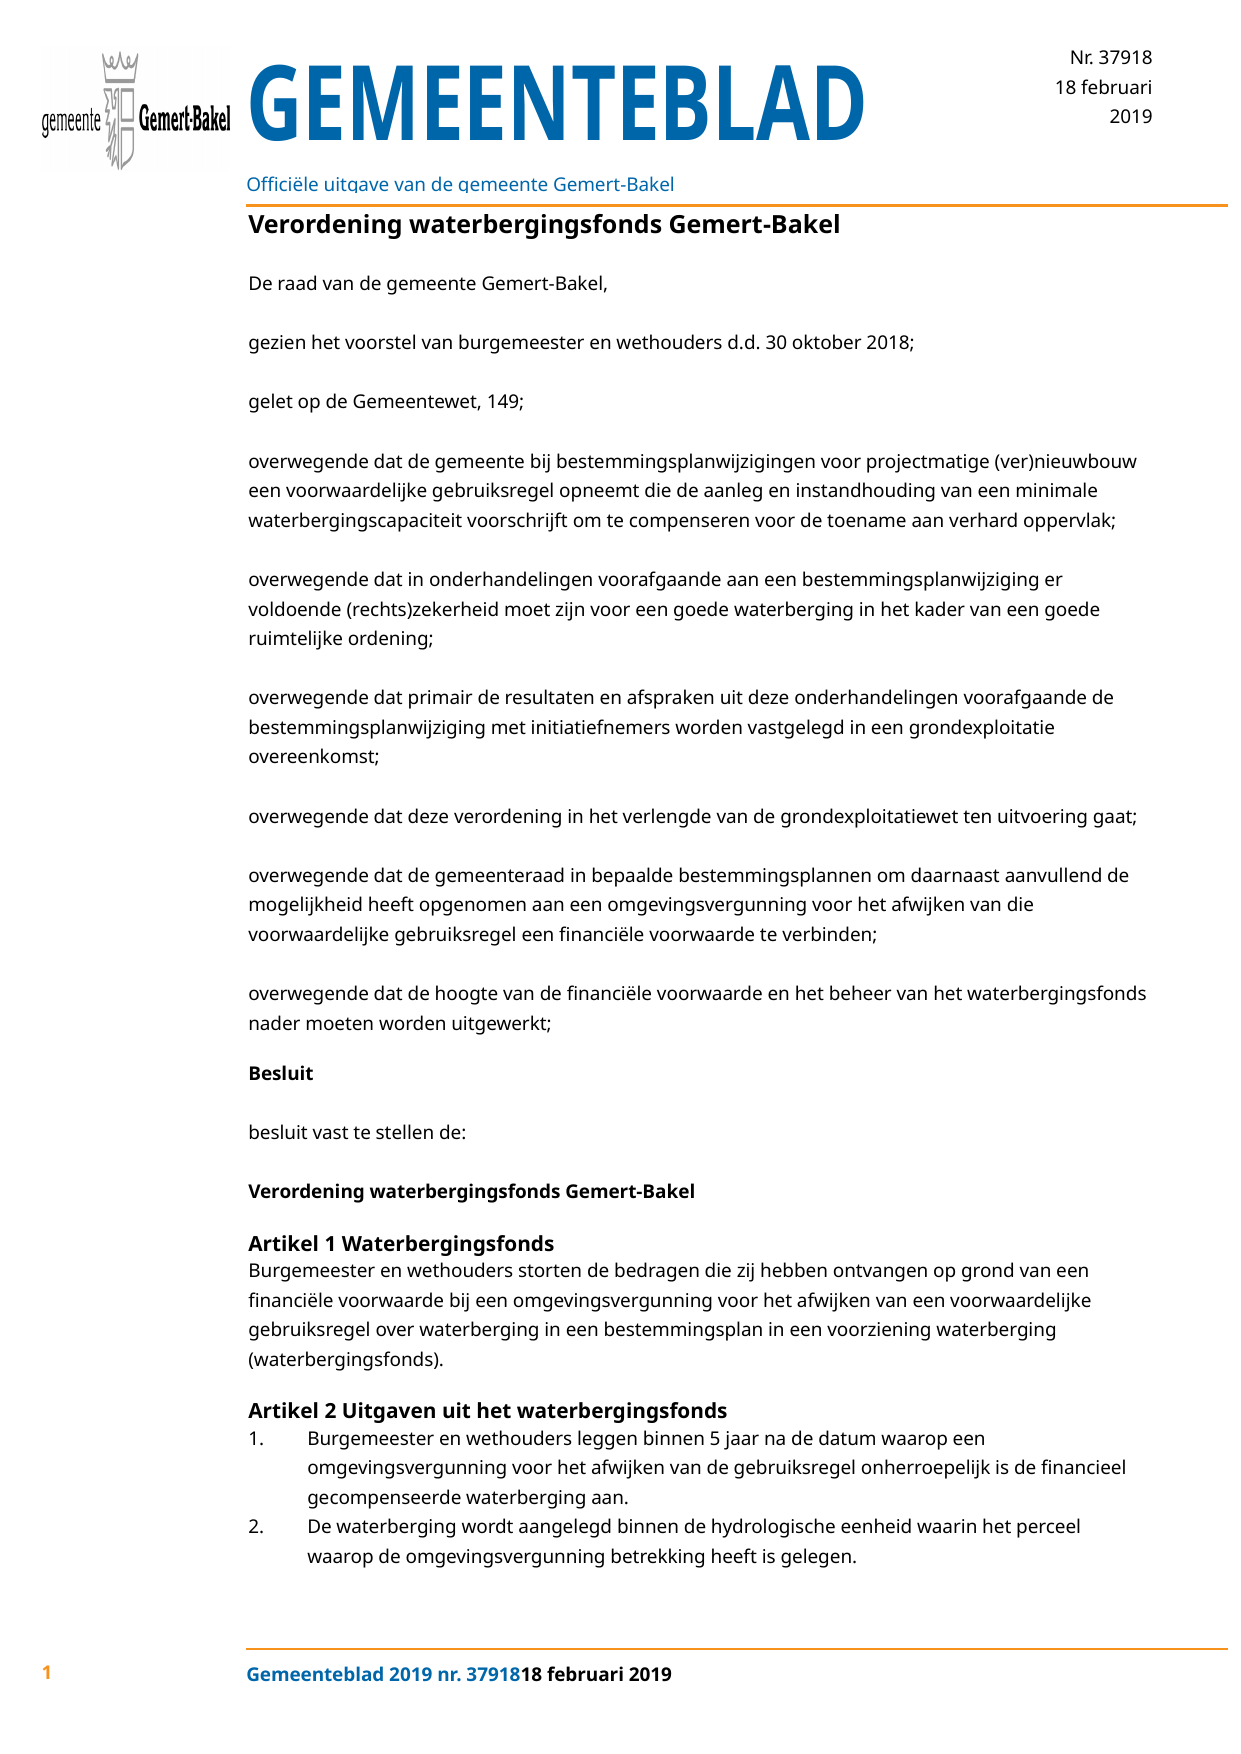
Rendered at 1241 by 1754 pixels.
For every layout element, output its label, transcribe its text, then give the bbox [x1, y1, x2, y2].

text gelet op de Gemeentewet, 149; [248, 389, 1152, 414]
list Burgemeester en wethouders leggen binnen 5 jaar na de datum waarop een omgevingsvergunning voor het afwijken van de gebruiksregel onherroepelijk is de financieel gecompenseerde waterberging aan. [248, 1425, 1152, 1510]
text gezien het voorstel van burgemeester en wethouders d.d. 30 oktober 2018; [248, 329, 1152, 355]
text overwegende dat de hoogte van de financiële voorwaarde en het beheer van het waterbergingsfonds nader moeten worden uitgewerkt; [248, 980, 1152, 1036]
text Artikel 2 Uitgaven uit het waterbergingsfonds [248, 1397, 1152, 1425]
list De waterberging wordt aangelegd binnen de hydrologische eenheid waarin het perceel waarop de omgevingsvergunning betrekking heeft is gelegen. [248, 1514, 1152, 1569]
text Verordening waterbergingsfonds Gemert-Bakel [248, 207, 1152, 241]
text De raad van de gemeente Gemert-Bakel, [248, 270, 1152, 296]
text Besluit [248, 1060, 1152, 1086]
text overwegende dat de gemeente bij bestemmingsplanwijzigingen voor projectmatige (ver)nieuwbouw een voorwaardelijke gebruiksregel opneemt die de aanleg en instandhouding van een minimale waterbergingscapaciteit voorschrijft om te compenseren voor de toename aan verhard oppervlak; [248, 448, 1152, 533]
text Burgemeester en wethouders storten de bedragen die zij hebben ontvangen op grond van een financiële voorwaarde bij een omgevingsvergunning voor het afwijken van een voorwaardelijke gebruiksregel over waterberging in een bestemmingsplan in een voorziening waterberging (waterbergingsfonds). [248, 1257, 1152, 1372]
text overwegende dat deze verordening in het verlengde van de grondexploitatiewet ten uitvoering gaat; [248, 803, 1152, 828]
picture [41, 47, 231, 172]
text Verordening waterbergingsfonds Gemert-Bakel [248, 1178, 1152, 1204]
text Artikel 1 Waterbergingsfonds [248, 1229, 1152, 1257]
text besluit vast te stellen de: [248, 1119, 1152, 1145]
text overwegende dat primair de resultaten en afspraken uit deze onderhandelingen voorafgaande de bestemmingsplanwijziging met initiatiefnemers worden vastgelegd in een grondexploitatie overeenkomst; [248, 684, 1152, 769]
text overwegende dat in onderhandelingen voorafgaande aan een bestemmingsplanwijziging er voldoende (rechts)zekerheid moet zijn voor een goede waterberging in het kader van een goede ruimtelijke ordening; [248, 566, 1152, 651]
text overwegende dat de gemeenteraad in bepaalde bestemmingsplannen om daarnaast aanvullend de mogelijkheid heeft opgenomen aan een omgevingsvergunning voor het afwijken van die voorwaardelijke gebruiksregel een financiële voorwaarde te verbinden; [248, 862, 1152, 947]
